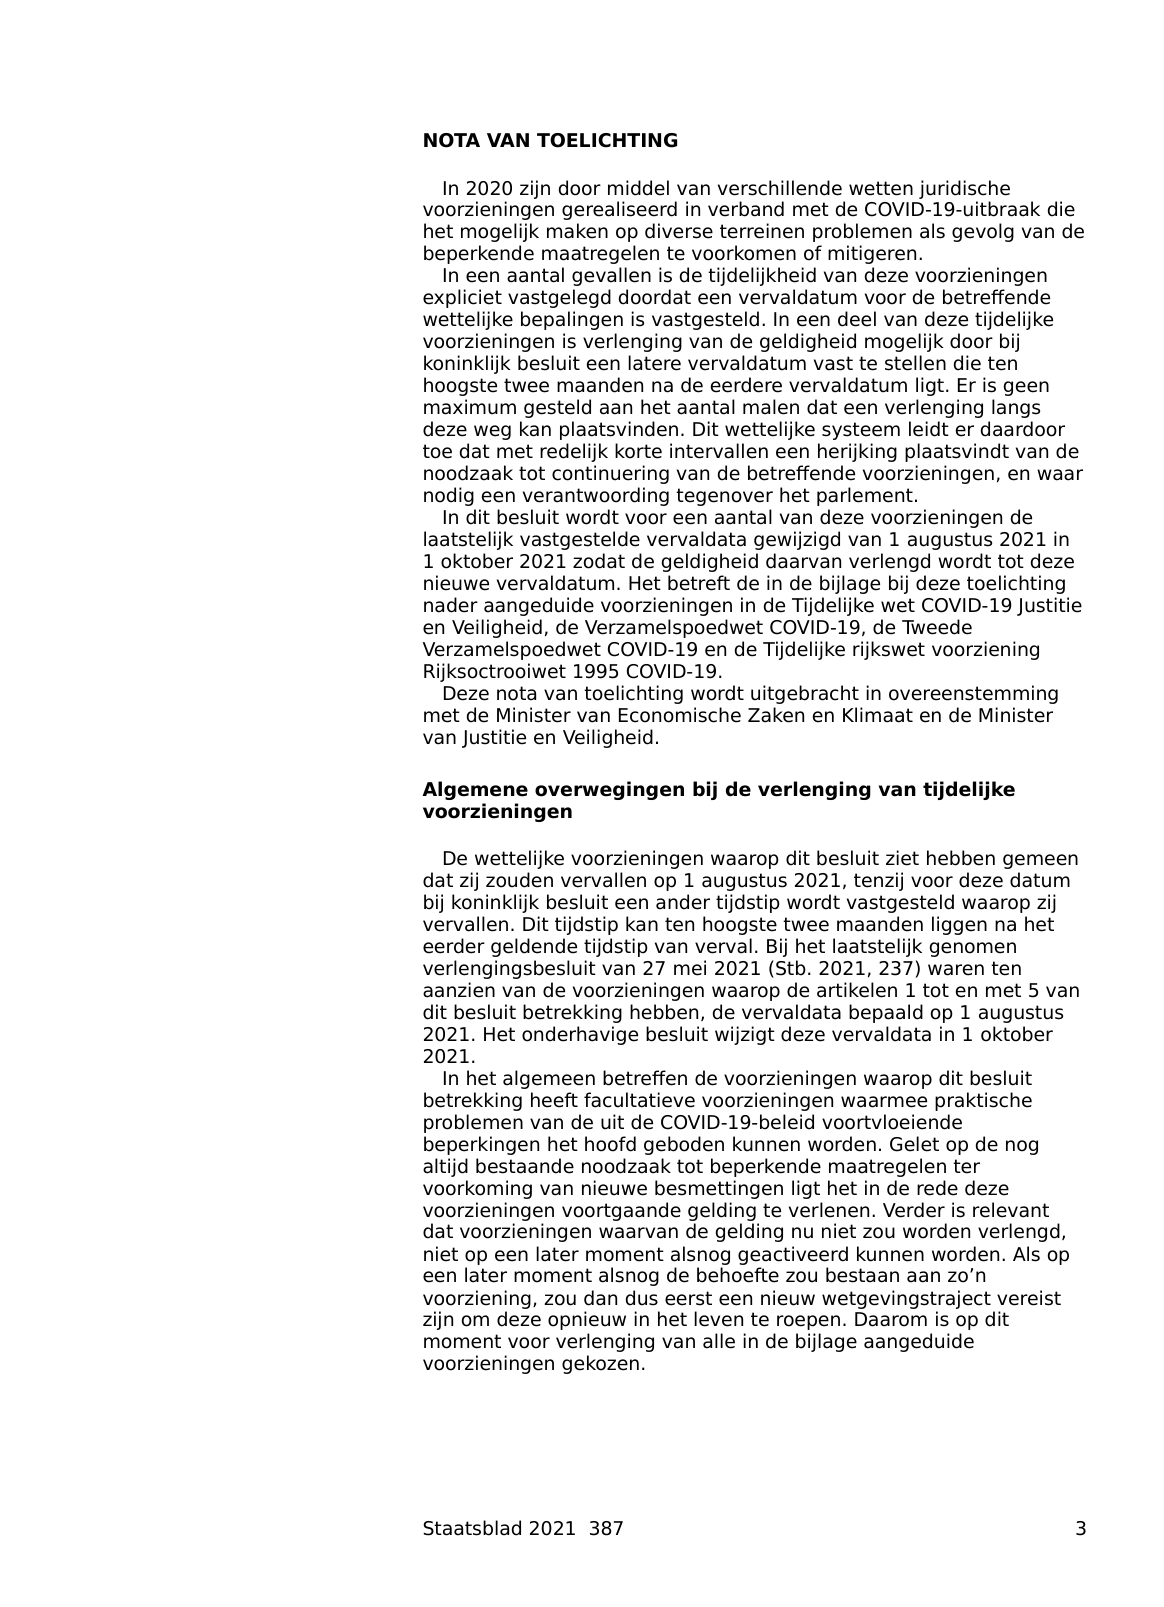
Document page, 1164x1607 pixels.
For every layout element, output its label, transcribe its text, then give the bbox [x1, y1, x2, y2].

text In een aantal gevallen is de tijdelijkheid van deze voorzieningen expliciet vastgelegd doordat een vervaldatum voor de betreffende wettelijke bepalingen is vastgesteld. In een deel van deze tijdelijke voorzieningen is verlenging van de geldigheid mogelijk door bij koninklijk besluit een latere vervaldatum vast te stellen die ten hoogste twee maanden na de eerdere vervaldatum ligt. Er is geen maximum gesteld aan het aantal malen dat een verlenging langs deze weg kan plaatsvinden. Dit wettelijke systeem leidt er daardoor toe dat met redelijk korte intervallen een herijking plaatsvindt van de noodzaak tot continuering van de betreffende voorzieningen, en waar nodig een verantwoording tegenover het parlement. [422, 265, 1087, 507]
text In het algemeen betreffen de voorzieningen waarop dit besluit betrekking heeft facultatieve voorzieningen waarmee praktische problemen van de uit de COVID-19-beleid voortvloeiende beperkingen het hoofd geboden kunnen worden. Gelet op de nog altijd bestaande noodzaak tot beperkende maatregelen ter voorkoming van nieuwe besmettingen ligt het in de rede deze voorzieningen voortgaande gelding te verlenen. Verder is relevant dat voorzieningen waarvan de gelding nu niet zou worden verlengd, niet op een later moment alsnog geactiveerd kunnen worden. Als op een later moment alsnog de behoefte zou bestaan aan zo’n voorziening, zou dan dus eerst een nieuw wetgevingstraject vereist zijn om deze opnieuw in het leven te roepen. Daarom is op dit moment voor verlenging van alle in de bijlage aangeduide voorzieningen gekozen. [422, 1068, 1087, 1375]
subtitle NOTA VAN TOELICHTING [422, 130, 1087, 152]
subtitle Algemene overwegingen bij de verlenging van tijdelijke voorzieningen [422, 779, 1087, 823]
text Deze nota van toelichting wordt uitgebracht in overeenstemming met de Minister van Economische Zaken en Klimaat en de Minister van Justitie en Veiligheid. [422, 683, 1087, 749]
text In 2020 zijn door middel van verschillende wetten juridische voorzieningen gerealiseerd in verband met de COVID-19-uitbraak die het mogelijk maken op diverse terreinen problemen als gevolg van de beperkende maatregelen te voorkomen of mitigeren. [422, 177, 1087, 265]
text In dit besluit wordt voor een aantal van deze voorzieningen de laatstelijk vastgestelde vervaldata gewijzigd van 1 augustus 2021 in 1 oktober 2021 zodat de geldigheid daarvan verlengd wordt tot deze nieuwe vervaldatum. Het betreft de in de bijlage bij deze toelichting nader aangeduide voorzieningen in de Tijdelijke wet COVID-19 Justitie en Veiligheid, de Verzamelspoedwet COVID-19, de Tweede Verzamelspoedwet COVID-19 en de Tijdelijke rijkswet voorziening Rijksoctrooiwet 1995 COVID-19. [422, 507, 1087, 683]
text De wettelijke voorzieningen waarop dit besluit ziet hebben gemeen dat zij zouden vervallen op 1 augustus 2021, tenzij voor deze datum bij koninklijk besluit een ander tijdstip wordt vastgesteld waarop zij vervallen. Dit tijdstip kan ten hoogste twee maanden liggen na het eerder geldende tijdstip van verval. Bij het laatstelijk genomen verlengingsbesluit van 27 mei 2021 (Stb. 2021, 237) waren ten aanzien van de voorzieningen waarop de artikelen 1 tot en met 5 van dit besluit betrekking hebben, de vervaldata bepaald op 1 augustus 2021. Het onderhavige besluit wijzigt deze vervaldata in 1 oktober 2021. [422, 848, 1087, 1068]
